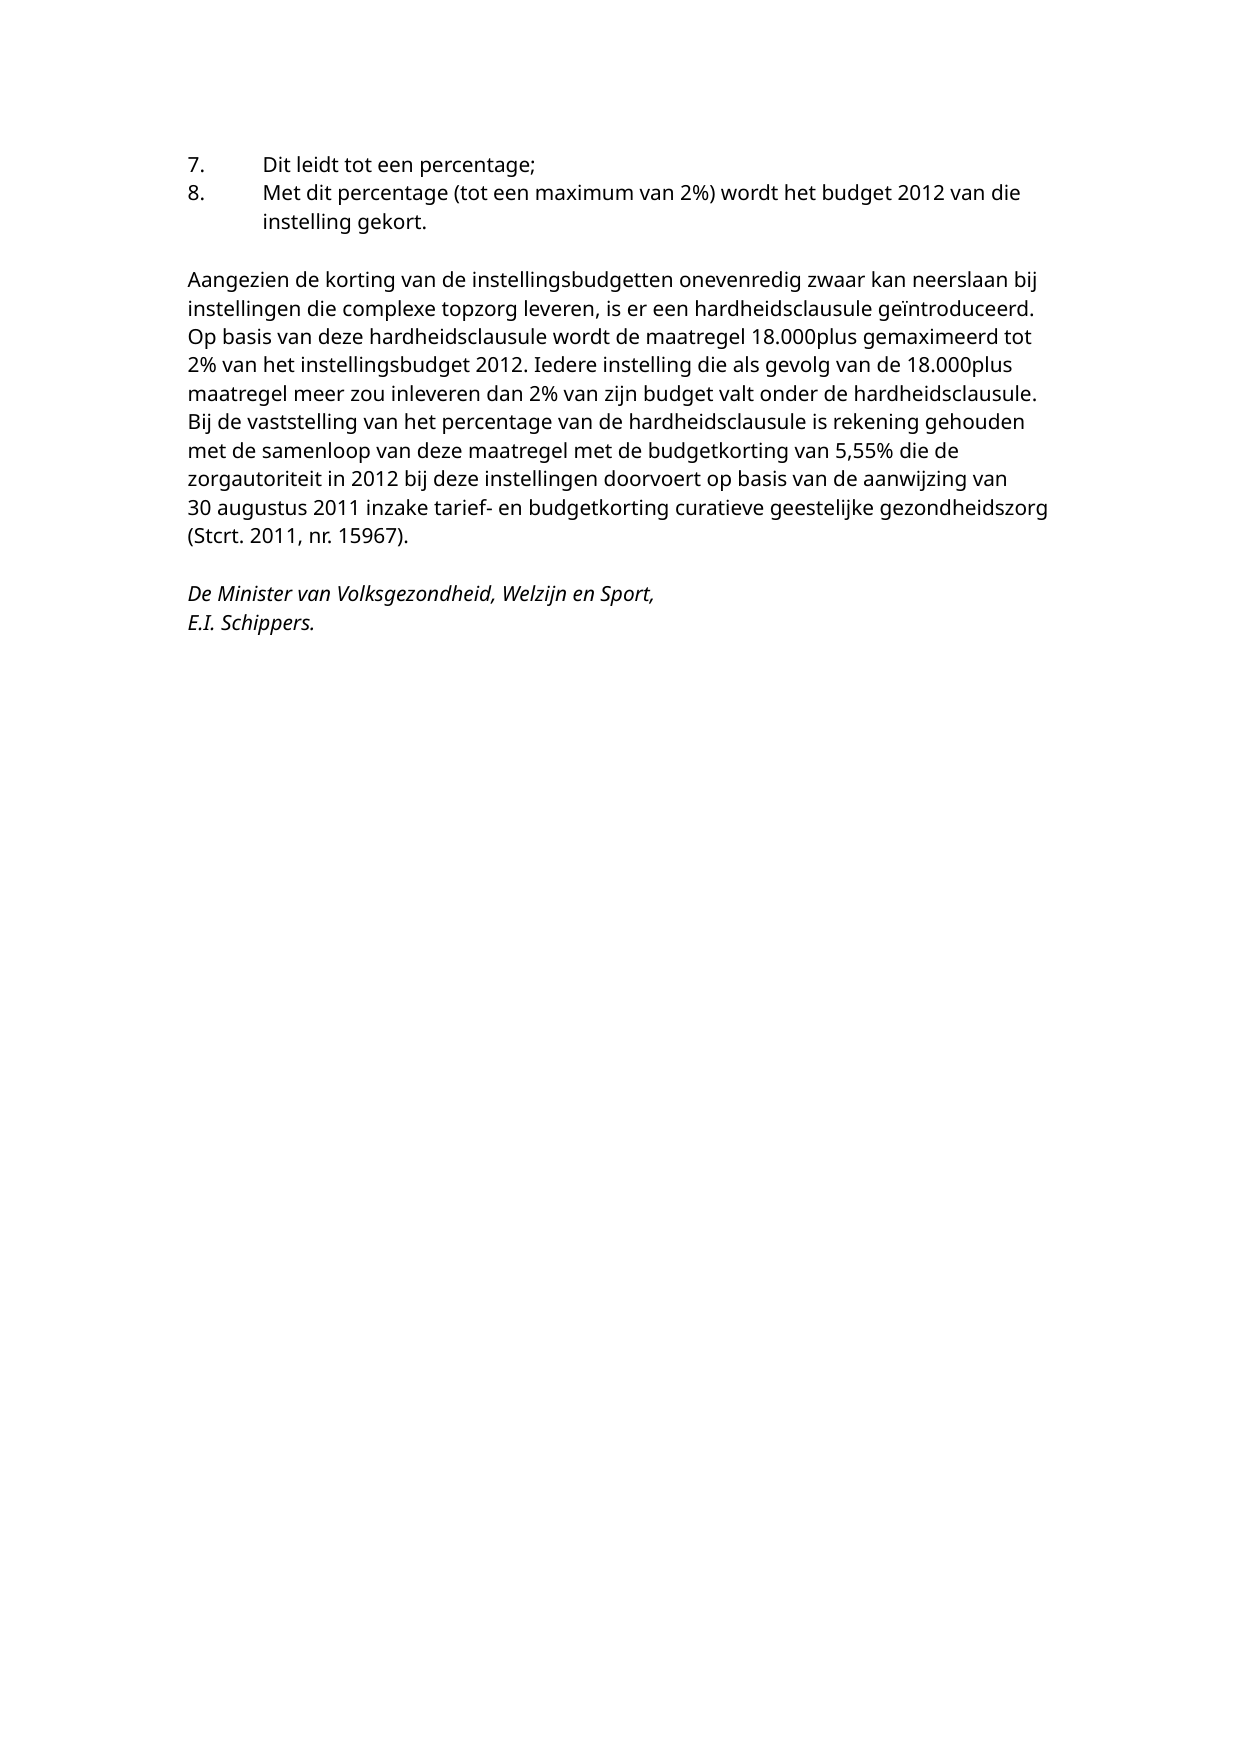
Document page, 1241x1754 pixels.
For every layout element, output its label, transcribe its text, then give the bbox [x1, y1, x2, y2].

text De Minister van Volksgezondheid, Welzijn en Sport, [187, 579, 1053, 608]
list Dit leidt tot een percentage; [187, 150, 1053, 178]
text Aangezien de korting van de instellingsbudgetten onevenredig zwaar kan neerslaan bij instellingen die complexe topzorg leveren, is er een hardheidsclausule geïntroduceerd. Op basis van deze hardheidsclausule wordt de maatregel 18.000plus gemaximeerd tot 2% van het instellingsbudget 2012. Iedere instelling die als gevolg van de 18.000plus maatregel meer zou inleveren dan 2% van zijn budget valt onder de hardheidsclausule. Bij de vaststelling van het percentage van de hardheidsclausule is rekening gehouden met de samenloop van deze maatregel met de budgetkorting van 5,55% die de zorgautoriteit in 2012 bij deze instellingen doorvoert op basis van de aanwijzing van 30 augustus 2011 inzake tarief- en budgetkorting curatieve geestelijke gezondheidszorg (Stcrt. 2011, nr. 15967). [187, 265, 1053, 550]
list Met dit percentage (tot een maximum van 2%) wordt het budget 2012 van die instelling gekort. [187, 178, 1053, 235]
text E.I. Schippers. [187, 608, 1053, 636]
